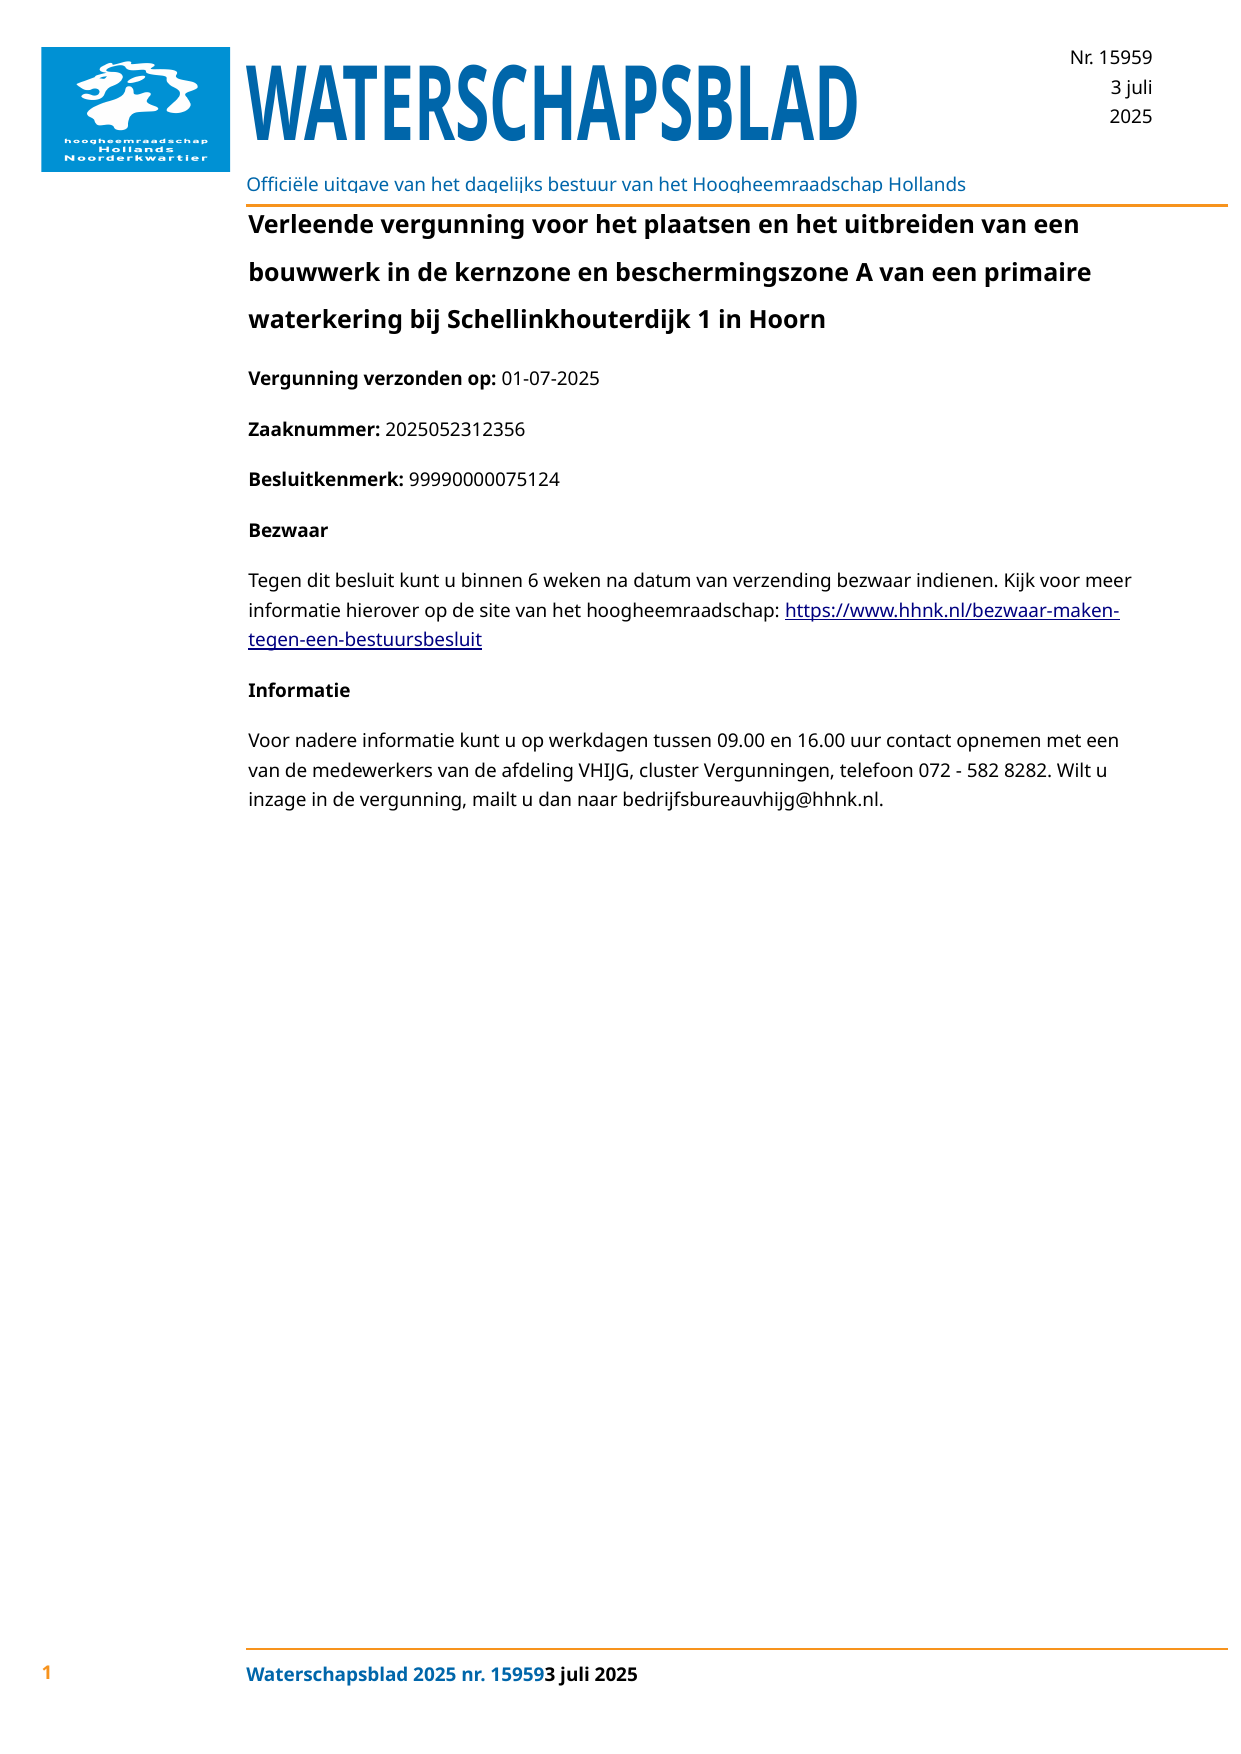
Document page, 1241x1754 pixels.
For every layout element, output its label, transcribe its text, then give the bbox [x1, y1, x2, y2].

picture [118, 62, 197, 112]
text Informatie [248, 677, 1152, 702]
text Verleende vergunning voor het plaatsen en het uitbreiden van een bouwwerk in de kernzone en beschermingszone A van een primaire waterkering bij Schellinkhouterdijk 1 in Hoorn [248, 207, 1152, 336]
text Tegen dit besluit kunt u binnen 6 weken na datum van verzending bezwaar indienen. Kijk voor meer informatie hierover op de site van het hoogheemraadschap: https://www.hhnk.nl/bezwaar-maken-tegen-een-bestuursbesluit [248, 567, 1152, 652]
picture [129, 76, 144, 82]
picture [78, 64, 122, 99]
picture [88, 87, 157, 130]
text Voor nadere informatie kunt u op werkdagen tussen 09.00 en 16.00 uur contact opnemen met een van de medewerkers van de afdeling VHIJG, cluster Vergunningen, telefoon 072 - 582 8282. Wilt u inzage in de vergunning, mailt u dan naar bedrijfsbureauvhijg@hhnk.nl. [248, 727, 1152, 812]
text Zaaknummer: 2025052312356 [248, 416, 1152, 442]
text Besluitkenmerk: 99990000075124 [248, 466, 1152, 492]
text Vergunning verzonden op: 01-07-2025 [248, 366, 1152, 391]
text Bezwaar [248, 517, 1152, 542]
